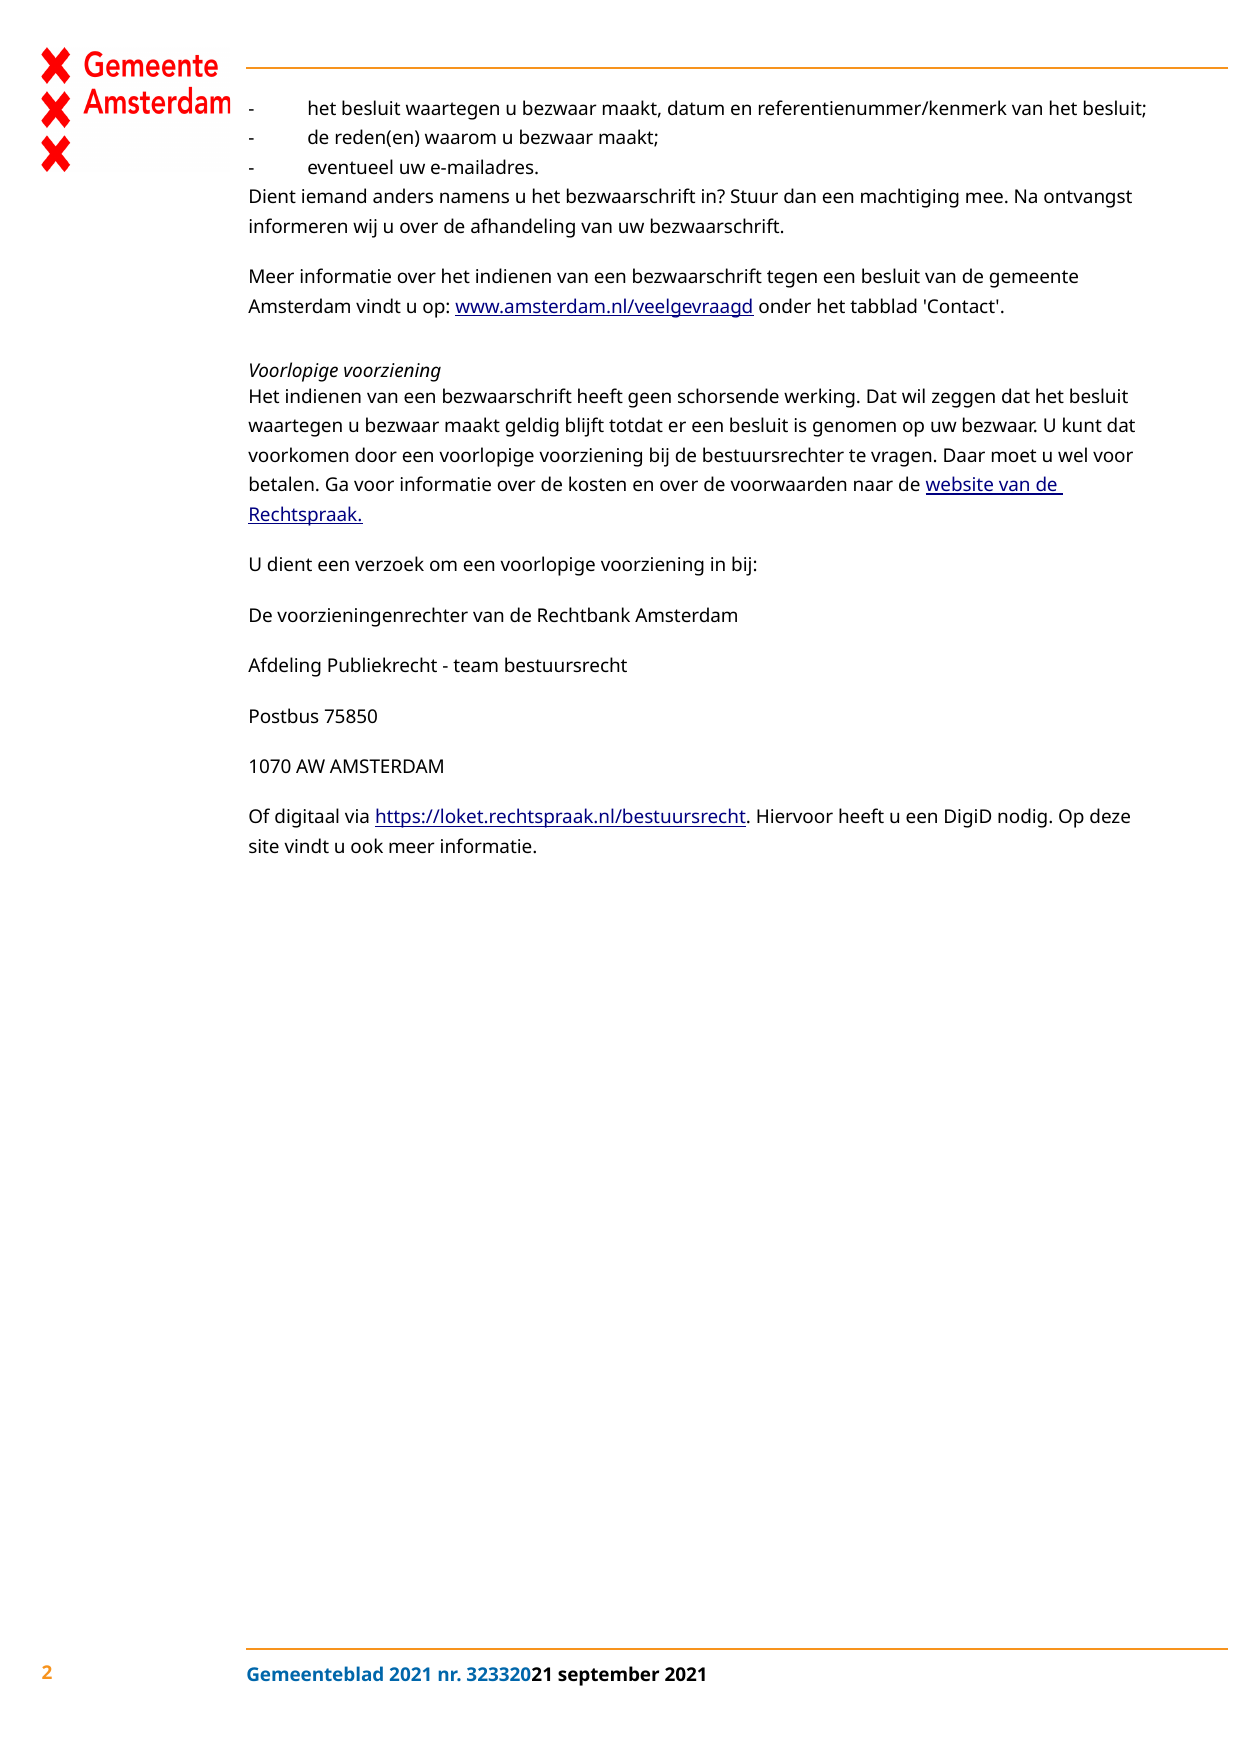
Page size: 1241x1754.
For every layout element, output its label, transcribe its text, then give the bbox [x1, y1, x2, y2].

list eventueel uw e-mailadres. [248, 154, 1152, 180]
list het besluit waartegen u bezwaar maakt, datum en referentienummer/kenmerk van het besluit; [248, 95, 1152, 121]
list de reden(en) waarom u bezwaar maakt; [248, 124, 1152, 150]
text Afdeling Publiekrecht - team bestuursrecht [248, 652, 1152, 678]
text Of digitaal via https://loket.rechtspraak.nl/bestuursrecht. Hiervoor heeft u een DigiD nodig. Op deze site vindt u ook meer informatie. [248, 804, 1152, 859]
text U dient een verzoek om een voorlopige voorziening in bij: [248, 552, 1152, 577]
text Het indienen van een bezwaarschrift heeft geen schorsende werking. Dat wil zeggen dat het besluit waartegen u bezwaar maakt geldig blijft totdat er een besluit is genomen op uw bezwaar. U kunt dat voorkomen door een voorlopige voorziening bij de bestuursrechter te vragen. Daar moet u wel voor betalen. Ga voor informatie over de kosten en over de voorwaarden naar de website van de Rechtspraak. [248, 383, 1152, 527]
text Dient iemand anders namens u het bezwaarschrift in? Stuur dan een machtiging mee. Na ontvangst informeren wij u over de afhandeling van uw bezwaarschrift. [248, 183, 1152, 239]
text 1070 AW AMSTERDAM [248, 753, 1152, 779]
text Voorlopige voorziening [248, 357, 1152, 383]
text De voorzieningenrechter van de Rechtbank Amsterdam [248, 602, 1152, 628]
text Postbus 75850 [248, 703, 1152, 728]
text Meer informatie over het indienen van een bezwaarschrift tegen een besluit van de gemeente Amsterdam vindt u op: www.amsterdam.nl/veelgevraagd onder het tabblad 'Contact'. [248, 263, 1152, 319]
picture [41, 47, 231, 172]
